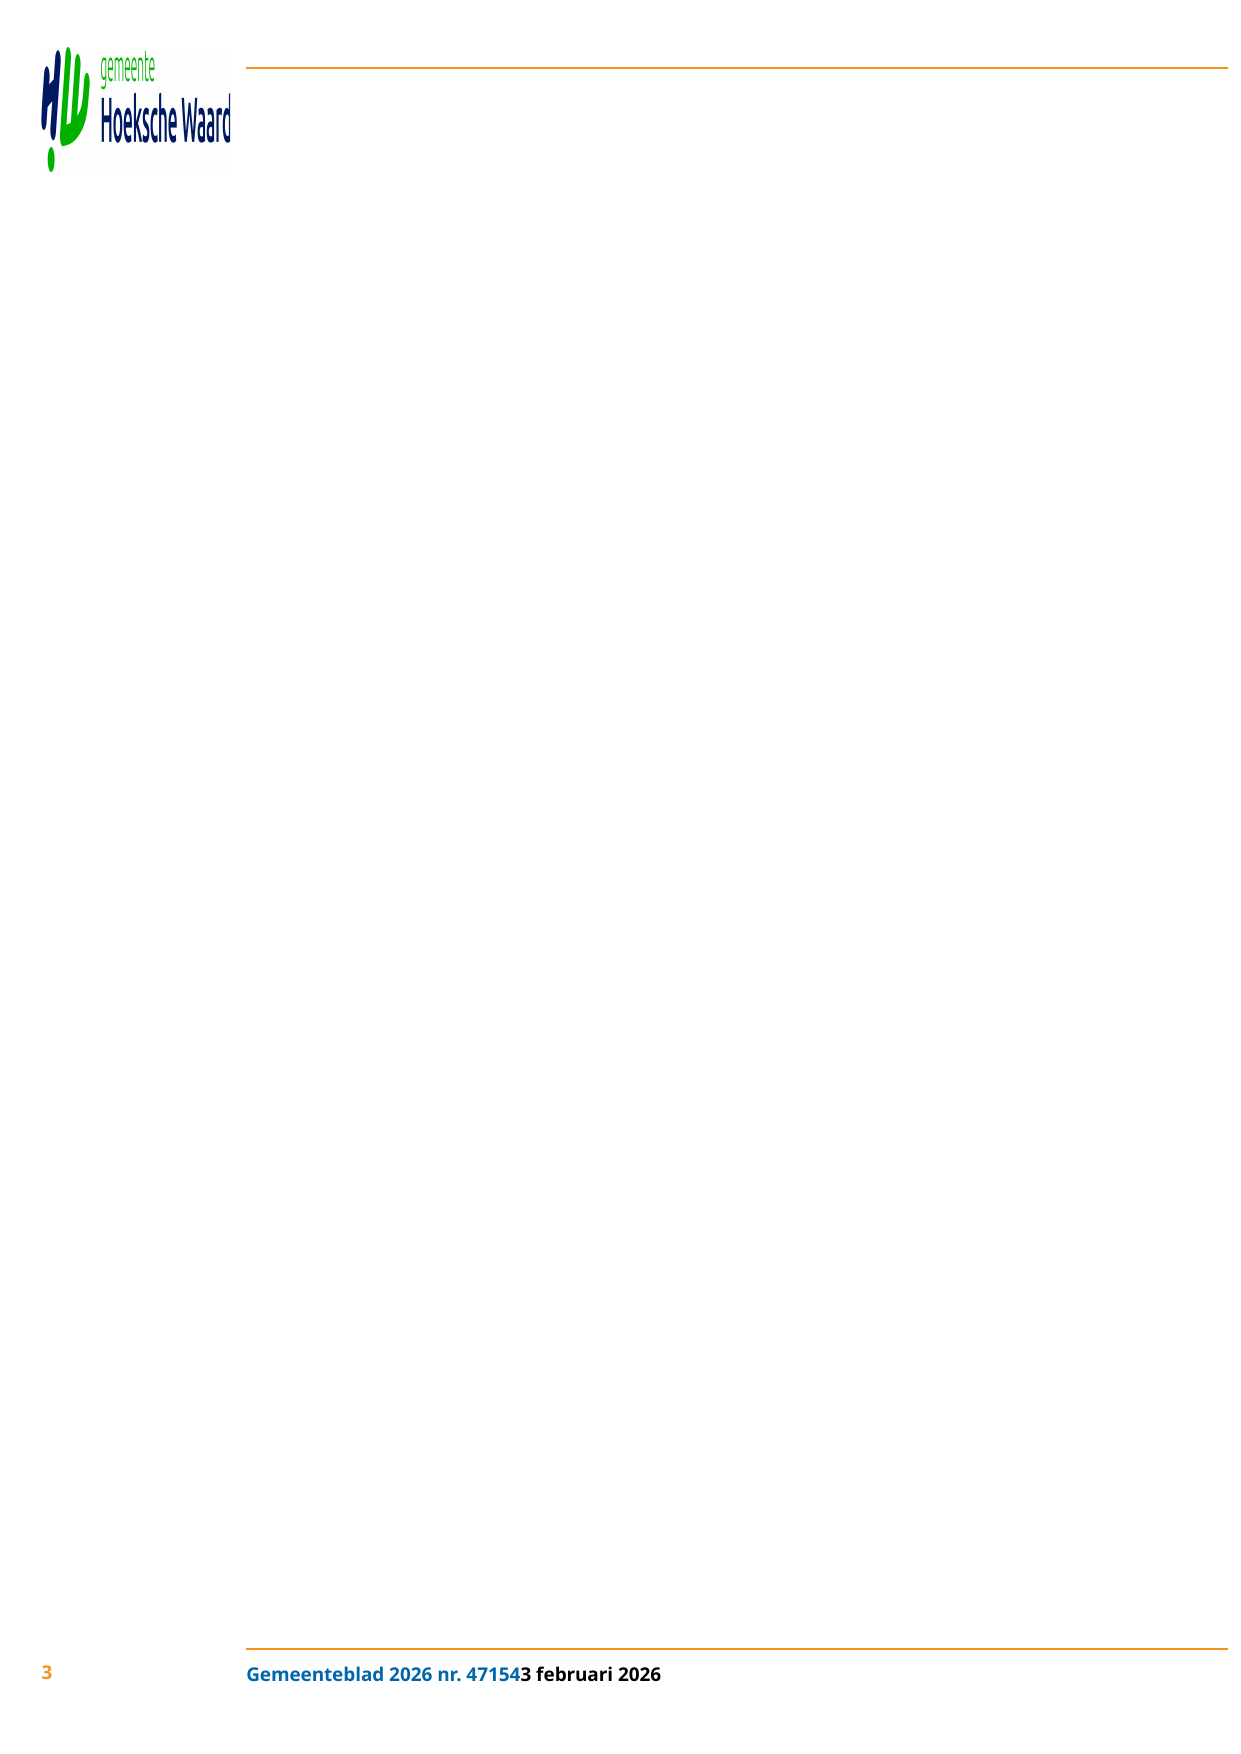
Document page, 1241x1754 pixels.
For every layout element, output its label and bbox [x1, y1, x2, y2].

picture [41, 47, 231, 172]
